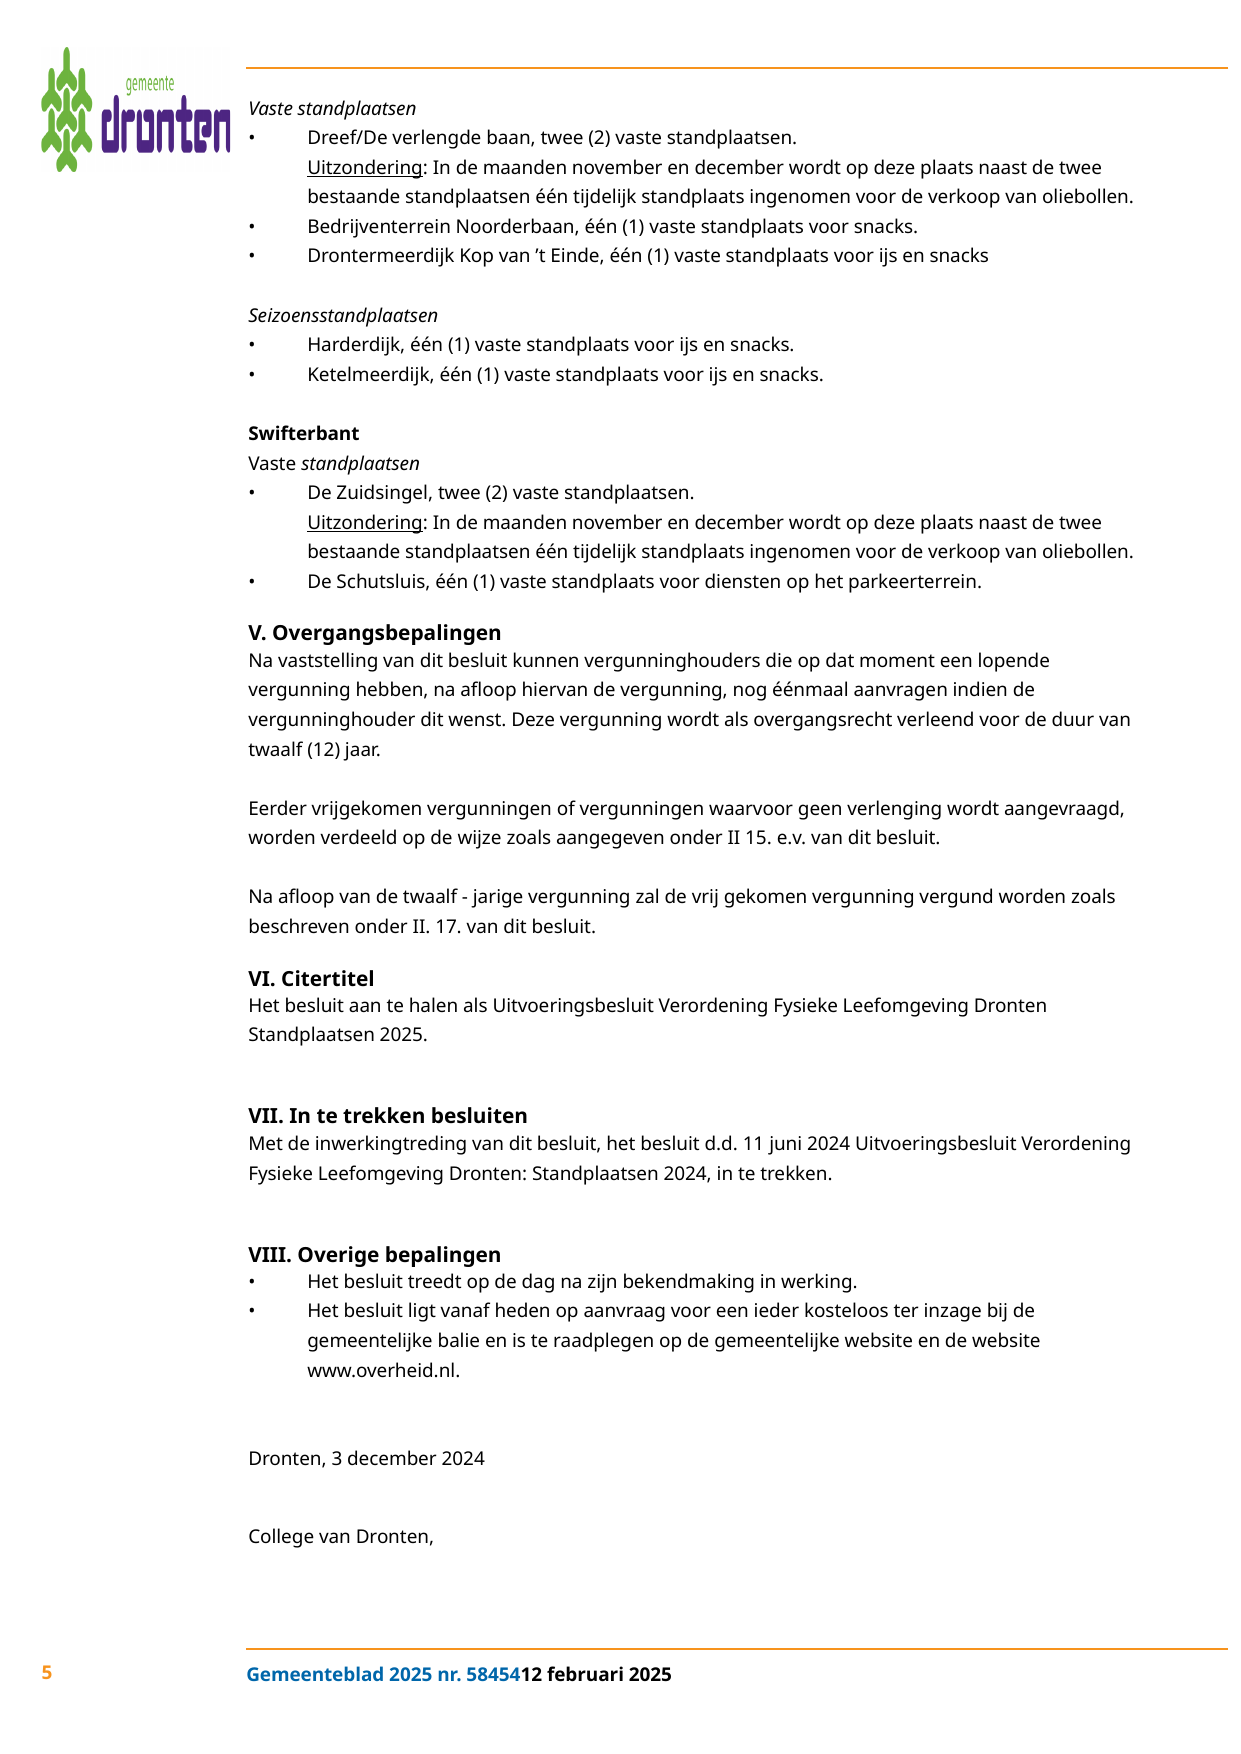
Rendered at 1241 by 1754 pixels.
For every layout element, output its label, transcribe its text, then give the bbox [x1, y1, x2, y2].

list Ketelmeerdijk, één (1) vaste standplaats voor ijs en snacks. [248, 361, 1152, 387]
list Uitzondering: In de maanden november en december wordt op deze plaats naast de twee bestaande standplaatsen één tijdelijk standplaats ingenomen voor de verkoop van oliebollen. [248, 509, 1152, 564]
text Na vaststelling van dit besluit kunnen vergunninghouders die op dat moment een lopende vergunning hebben, na afloop hiervan de vergunning, nog éénmaal aanvragen indien de vergunninghouder dit wenst. Deze vergunning wordt als overgangsrecht verleend voor de duur van twaalf (12) jaar. [248, 647, 1152, 761]
list Het besluit treedt op de dag na zijn bekendmaking in werking. [248, 1268, 1152, 1294]
list Uitzondering: In de maanden november en december wordt op deze plaats naast de twee bestaande standplaatsen één tijdelijk standplaats ingenomen voor de verkoop van oliebollen. [248, 154, 1152, 209]
text VI. Citertitel [248, 964, 1152, 992]
text Met de inwerkingtreding van dit besluit, het besluit d.d. 11 juni 2024 Uitvoeringsbesluit Verordening Fysieke Leefomgeving Dronten: Standplaatsen 2024, in te trekken. [248, 1130, 1152, 1185]
list Drontermeerdijk Kop van ’t Einde, één (1) vaste standplaats voor ijs en snacks [248, 243, 1152, 268]
list Dreef/De verlengde baan, twee (2) vaste standplaatsen. [248, 124, 1152, 150]
list De Schutsluis, één (1) vaste standplaats voor diensten op het parkeerterrein. [248, 568, 1152, 594]
text Na afloop van de twaalf - jarige vergunning zal de vrij gekomen vergunning vergund worden zoals beschreven onder II. 17. van dit besluit. [248, 884, 1152, 939]
picture [41, 47, 231, 172]
text V. Overgangsbepalingen [248, 618, 1152, 647]
text Dronten, 3 december 2024 [248, 1446, 1152, 1471]
text Het besluit aan te halen als Uitvoeringsbesluit Verordening Fysieke Leefomgeving Dronten Standplaatsen 2025. [248, 992, 1152, 1047]
list Het besluit ligt vanaf heden op aanvraag voor een ieder kosteloos ter inzage bij de gemeentelijke balie en is te raadplegen op de gemeentelijke website en de website www.overheid.nl. [248, 1298, 1152, 1383]
list Bedrijventerrein Noorderbaan, één (1) vaste standplaats voor snacks. [248, 213, 1152, 239]
text College van Dronten, [248, 1523, 1152, 1548]
text VII. In te trekken besluiten [248, 1102, 1152, 1130]
text Vaste standplaatsen [248, 95, 1152, 121]
text Eerder vrijgekomen vergunningen of vergunningen waarvoor geen verlenging wordt aangevraagd, worden verdeeld op de wijze zoals aangegeven onder II 15. e.v. van dit besluit. [248, 795, 1152, 850]
list Harderdijk, één (1) vaste standplaats voor ijs en snacks. [248, 331, 1152, 357]
text Swifterbant [248, 420, 1152, 446]
text Vaste standplaatsen [248, 450, 1152, 476]
list De Zuidsingel, twee (2) vaste standplaatsen. [248, 479, 1152, 505]
text VIII. Overige bepalingen [248, 1240, 1152, 1268]
text Seizoensstandplaatsen [248, 302, 1152, 328]
